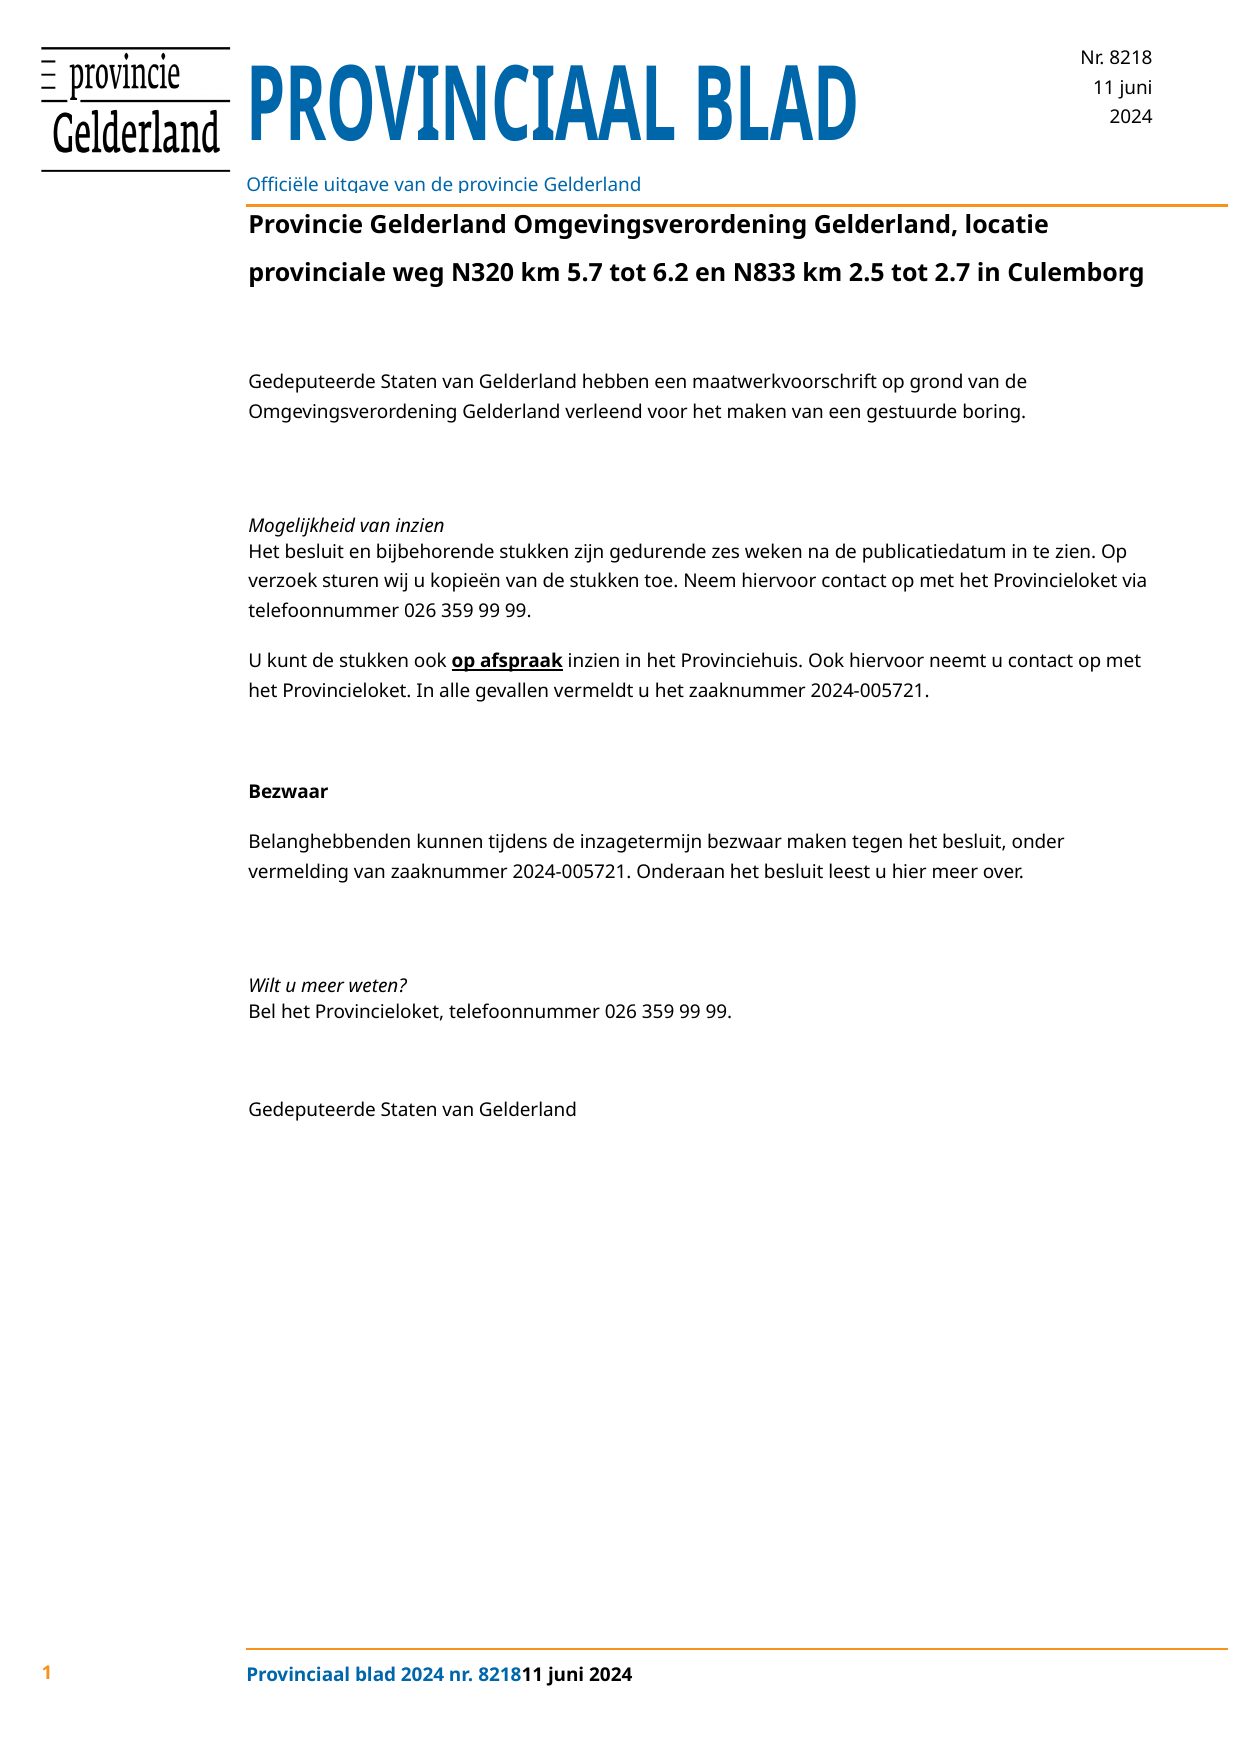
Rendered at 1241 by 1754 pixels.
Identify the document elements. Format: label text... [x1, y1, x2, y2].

text Gedeputeerde Staten van Gelderland [248, 1096, 1152, 1122]
text U kunt de stukken ook op afspraak inzien in het Provinciehuis. Ook hiervoor neemt u contact op met het Provincieloket. In alle gevallen vermeldt u het zaaknummer 2024-005721. [248, 648, 1152, 703]
text Belanghebbenden kunnen tijdens de inzagetermijn bezwaar maken tegen het besluit, onder vermelding van zaaknummer 2024-005721. Onderaan het besluit leest u hier meer over. [248, 828, 1152, 884]
text Provincie Gelderland Omgevingsverordening Gelderland, locatie provinciale weg N320 km 5.7 tot 6.2 en N833 km 2.5 tot 2.7 in Culemborg [248, 207, 1152, 288]
text Mogelijkheid van inzien [248, 512, 1152, 538]
text Bel het Provincieloket, telefoonnummer 026 359 99 99. [248, 998, 1152, 1024]
text Wilt u meer weten? [248, 972, 1152, 998]
text Gedeputeerde Staten van Gelderland hebben een maatwerkvoorschrift op grond van de Omgevingsverordening Gelderland verleend voor het maken van een gestuurde boring. [248, 368, 1152, 424]
picture [41, 47, 231, 172]
text Bezwaar [248, 778, 1152, 804]
text Het besluit en bijbehorende stukken zijn gedurende zes weken na de publicatiedatum in te zien. Op verzoek sturen wij u kopieën van de stukken toe. Neem hiervoor contact op met het Provincieloket via telefoonnummer 026 359 99 99. [248, 538, 1152, 623]
